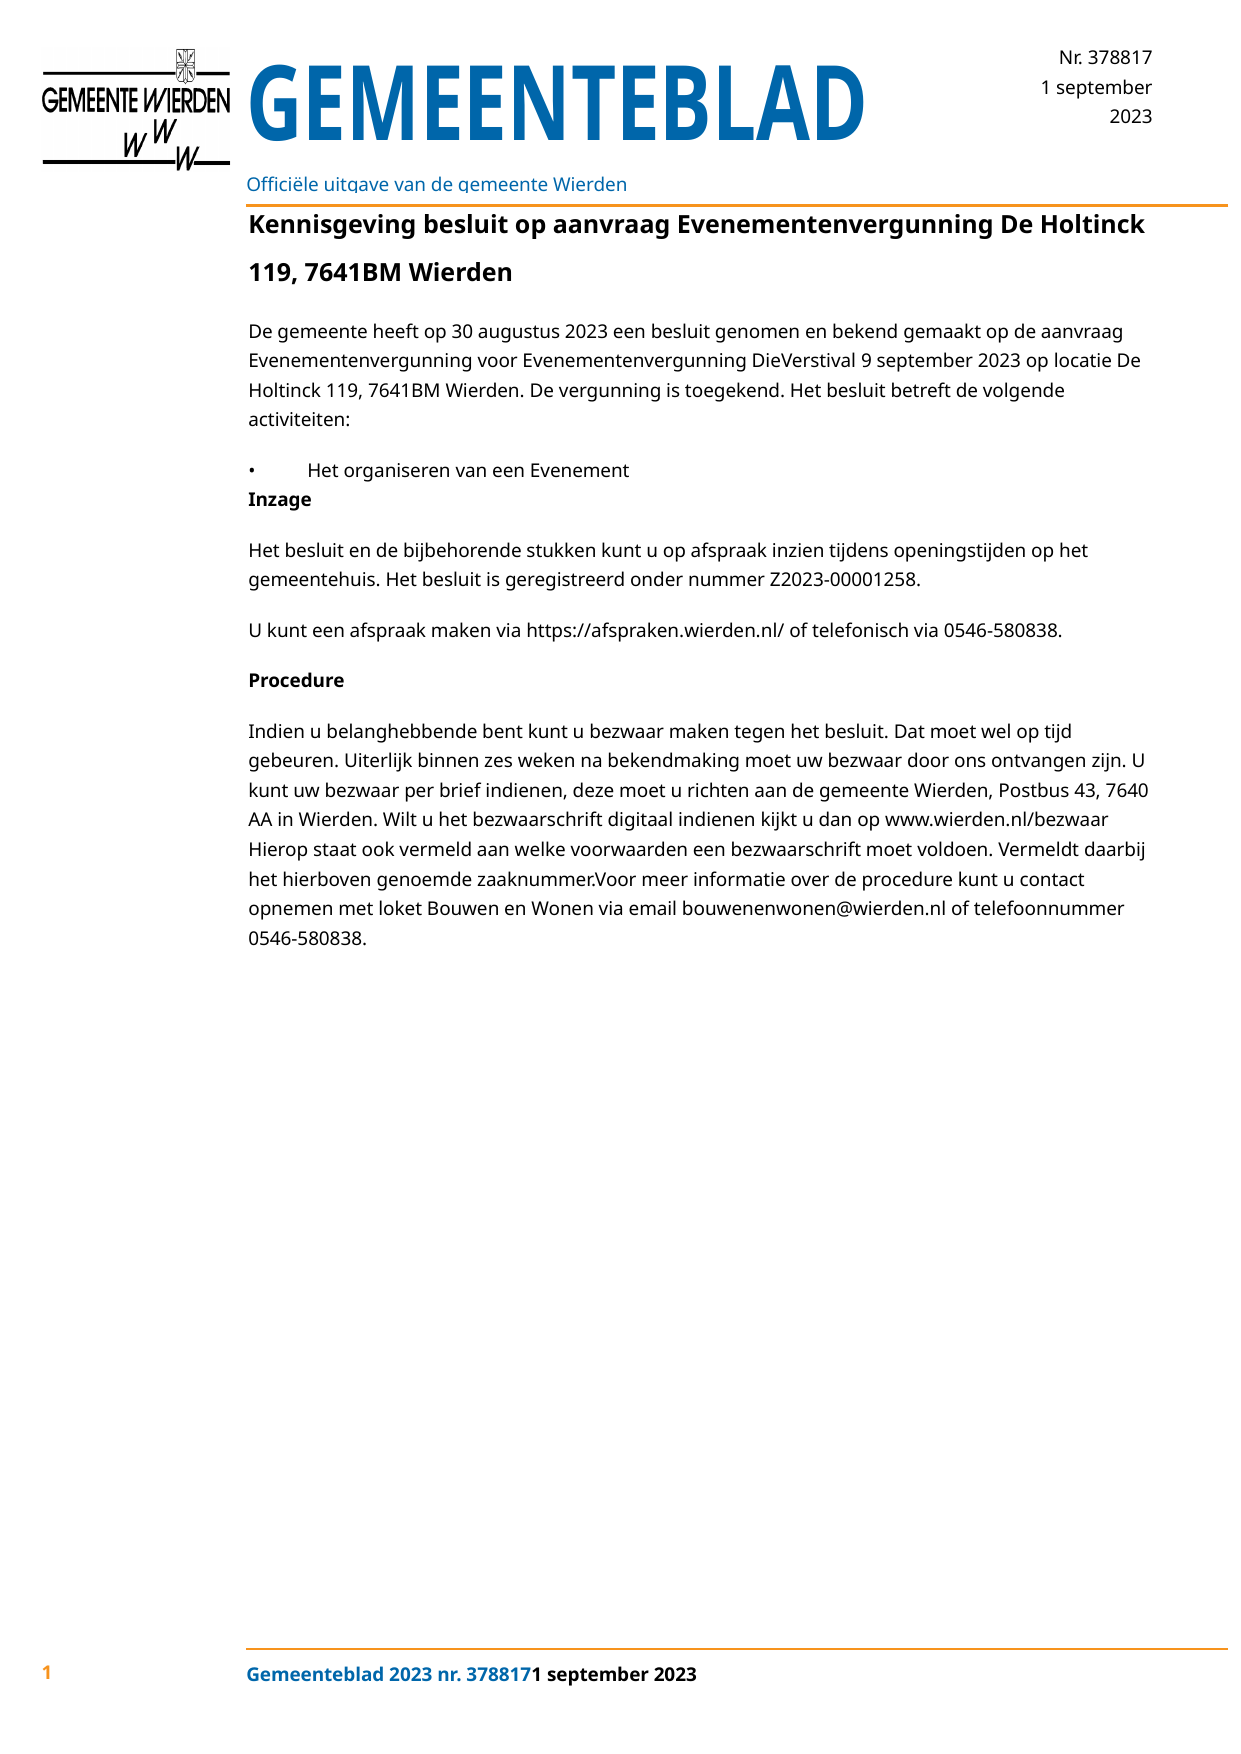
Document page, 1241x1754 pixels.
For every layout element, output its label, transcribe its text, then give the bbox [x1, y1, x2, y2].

text U kunt een afspraak maken via https://afspraken.wierden.nl/ of telefonisch via 0546-580838. [248, 617, 1152, 643]
picture [41, 47, 231, 172]
list Het organiseren van een Evenement [248, 457, 1152, 483]
text De gemeente heeft op 30 augustus 2023 een besluit genomen en bekend gemaakt op de aanvraag Evenementenvergunning voor Evenementenvergunning DieVerstival 9 september 2023 op locatie De Holtinck 119, 7641BM Wierden. De vergunning is toegekend. Het besluit betreft de volgende activiteiten: [248, 318, 1152, 432]
text Procedure [248, 667, 1152, 693]
text Inzage [248, 487, 1152, 512]
text Indien u belanghebbende bent kunt u bezwaar maken tegen het besluit. Dat moet wel op tijd gebeuren. Uiterlijk binnen zes weken na bekendmaking moet uw bezwaar door ons ontvangen zijn. U kunt uw bezwaar per brief indienen, deze moet u richten aan de gemeente Wierden, Postbus 43, 7640 AA in Wierden. Wilt u het bezwaarschrift digitaal indienen kijkt u dan op www.wierden.nl/bezwaar Hierop staat ook vermeld aan welke voorwaarden een bezwaarschrift moet voldoen. Vermeldt daarbij het hierboven genoemde zaaknummer.Voor meer informatie over de procedure kunt u contact opnemen met loket Bouwen en Wonen via email bouwenenwonen@wierden.nl of telefoonnummer 0546-580838. [248, 718, 1152, 951]
text Kennisgeving besluit op aanvraag Evenementenvergunning De Holtinck 119, 7641BM Wierden [248, 207, 1152, 288]
text Het besluit en de bijbehorende stukken kunt u op afspraak inzien tijdens openingstijden op het gemeentehuis. Het besluit is geregistreerd onder nummer Z2023-00001258. [248, 537, 1152, 592]
